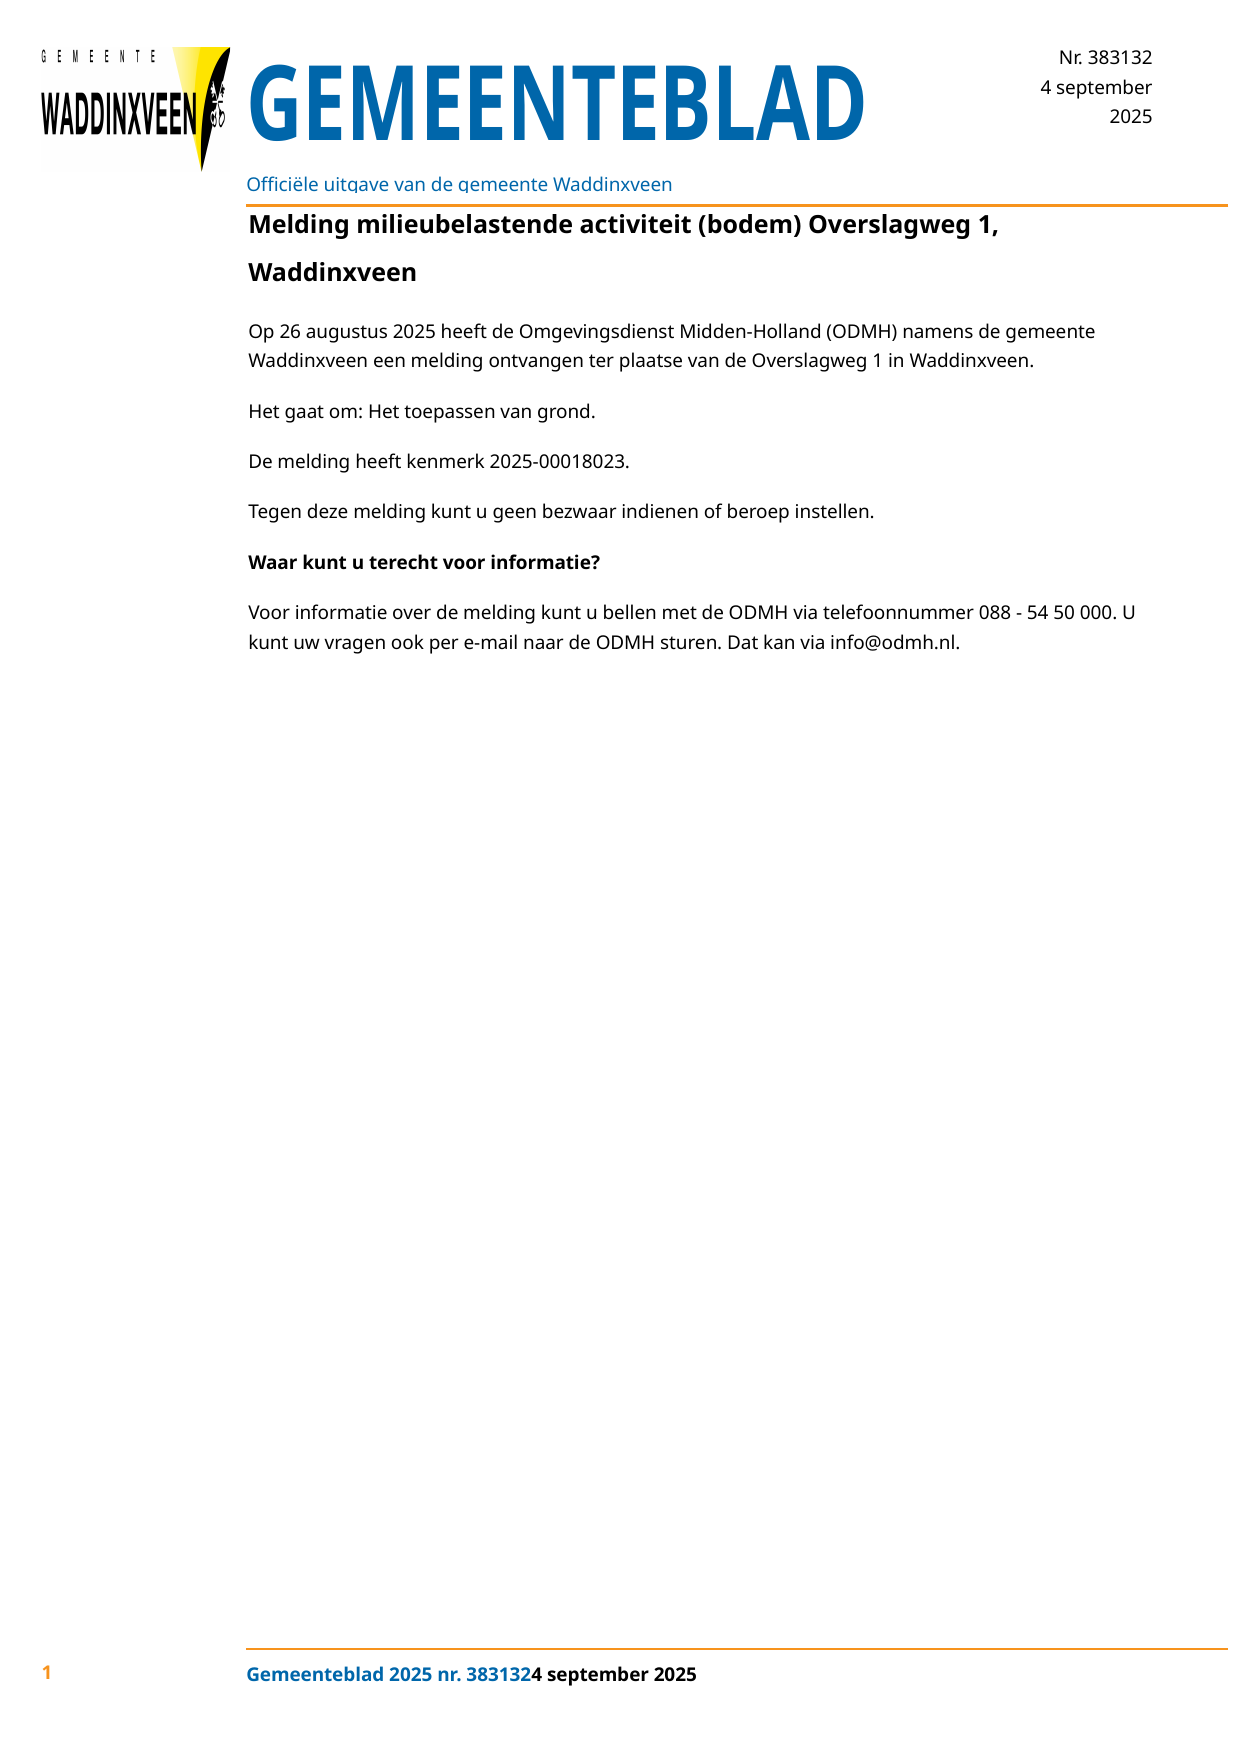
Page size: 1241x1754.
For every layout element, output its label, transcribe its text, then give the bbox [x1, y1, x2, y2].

text De melding heeft kenmerk 2025-00018023. [248, 448, 1152, 474]
text Voor informatie over de melding kunt u bellen met de ODMH via telefoonnummer 088 - 54 50 000. U kunt uw vragen ook per e-mail naar de ODMH sturen. Dat kan via info@odmh.nl. [248, 599, 1152, 655]
text Tegen deze melding kunt u geen bezwaar indienen of beroep instellen. [248, 499, 1152, 524]
picture [41, 47, 231, 172]
text Melding milieubelastende activiteit (bodem) Overslagweg 1, Waddinxveen [248, 207, 1152, 288]
text Waar kunt u terecht voor informatie? [248, 549, 1152, 575]
text Het gaat om: Het toepassen van grond. [248, 398, 1152, 424]
text Op 26 augustus 2025 heeft de Omgevingsdienst Midden-Holland (ODMH) namens de gemeente Waddinxveen een melding ontvangen ter plaatse van de Overslagweg 1 in Waddinxveen. [248, 318, 1152, 373]
